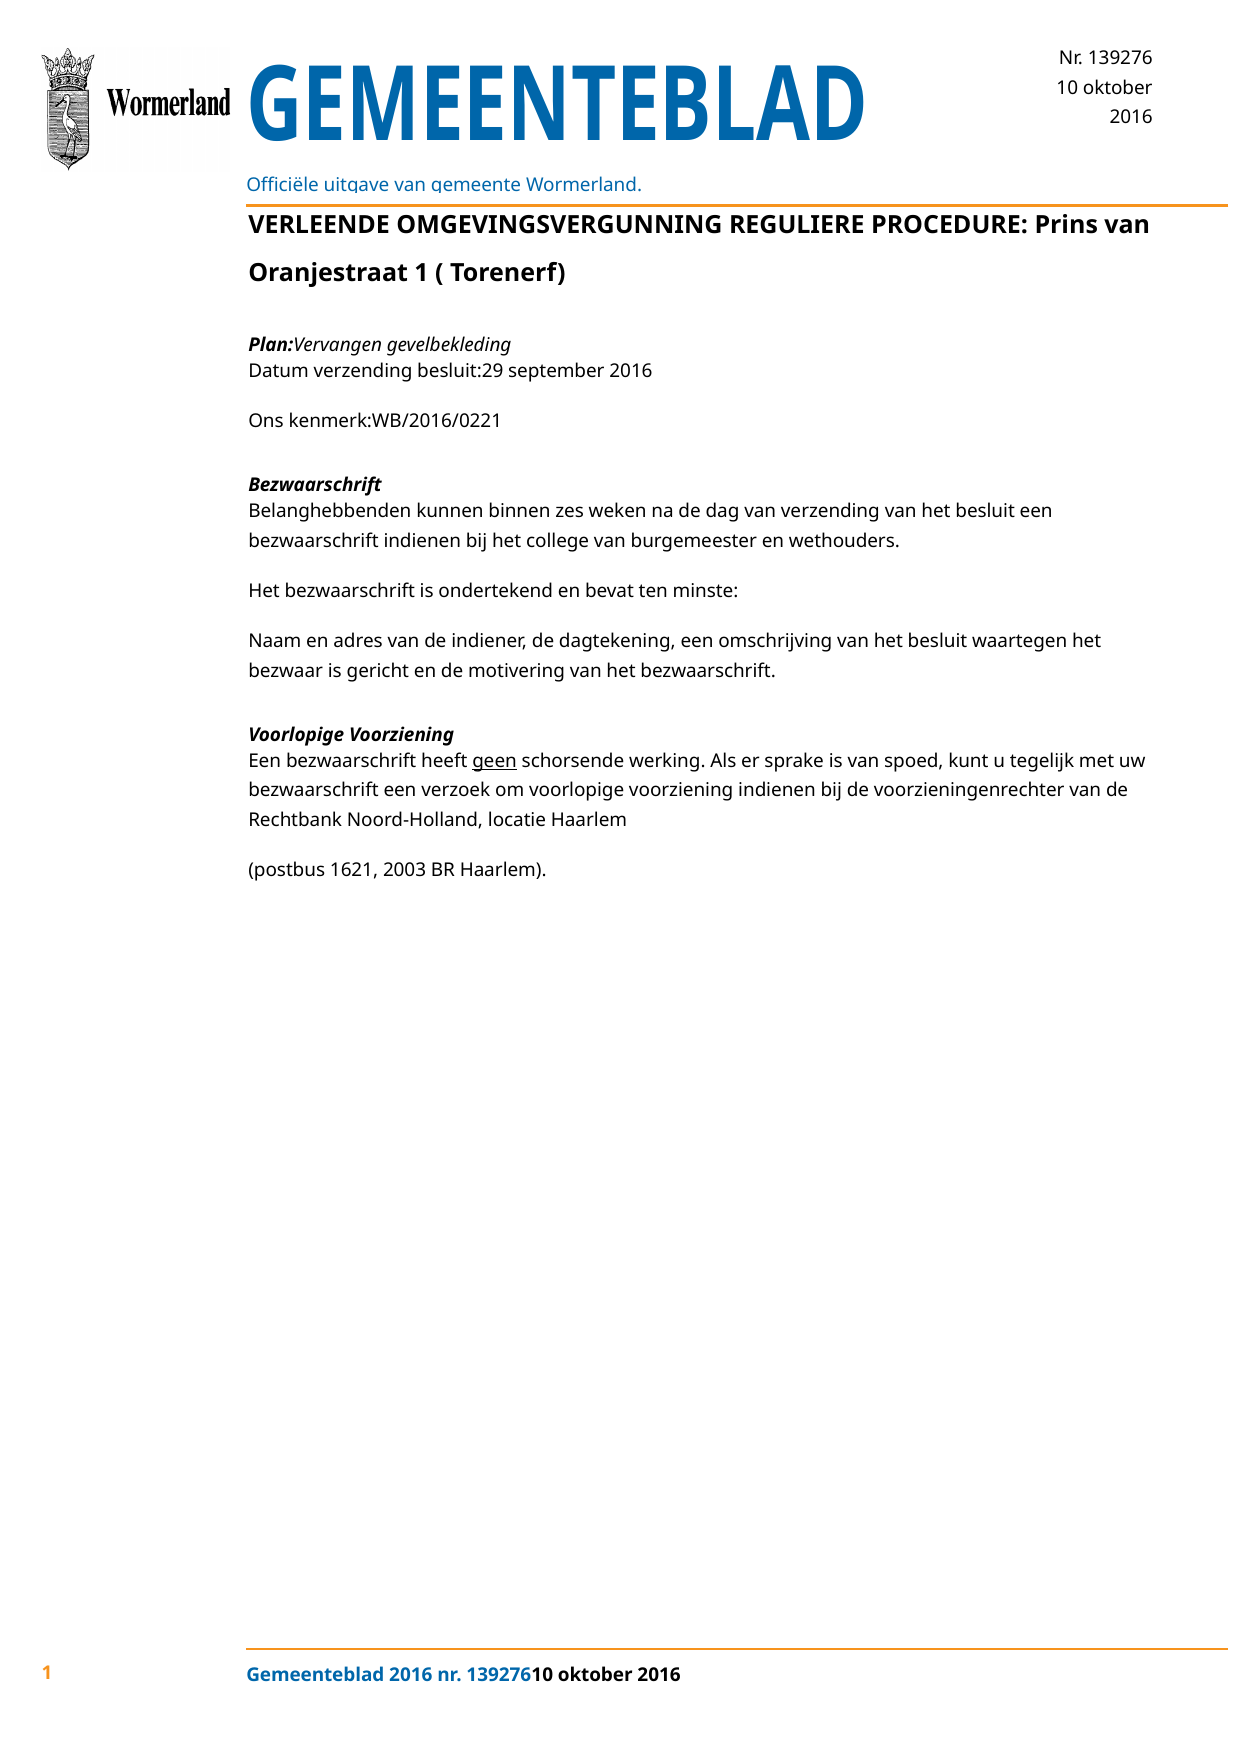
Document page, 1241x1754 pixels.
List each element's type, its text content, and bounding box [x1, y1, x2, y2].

text Bezwaarschrift [248, 472, 1152, 497]
text (postbus 1621, 2003 BR Haarlem). [248, 857, 1152, 882]
text Een bezwaarschrift heeft geen schorsende werking. Als er sprake is van spoed, kunt u tegelijk met uw bezwaarschrift een verzoek om voorlopige voorziening indienen bij de voorzieningenrechter van de Rechtbank Noord-Holland, locatie Haarlem [248, 747, 1152, 832]
text Voorlopige Voorziening [248, 721, 1152, 747]
text Naam en adres van de indiener, de dagtekening, een omschrijving van het besluit waartegen het bezwaar is gericht en de motivering van het bezwaarschrift. [248, 628, 1152, 683]
text Datum verzending besluit:29 september 2016 [248, 357, 1152, 383]
text Het bezwaarschrift is ondertekend en bevat ten minste: [248, 577, 1152, 603]
picture [41, 47, 231, 172]
text VERLEENDE OMGEVINGSVERGUNNING REGULIERE PROCEDURE: Prins van Oranjestraat 1 ( Torenerf) [248, 207, 1152, 288]
text Belanghebbenden kunnen binnen zes weken na de dag van verzending van het besluit een bezwaarschrift indienen bij het college van burgemeester en wethouders. [248, 497, 1152, 553]
text Ons kenmerk:WB/2016/0221 [248, 408, 1152, 433]
text Plan:Vervangen gevelbekleding [248, 331, 1152, 357]
